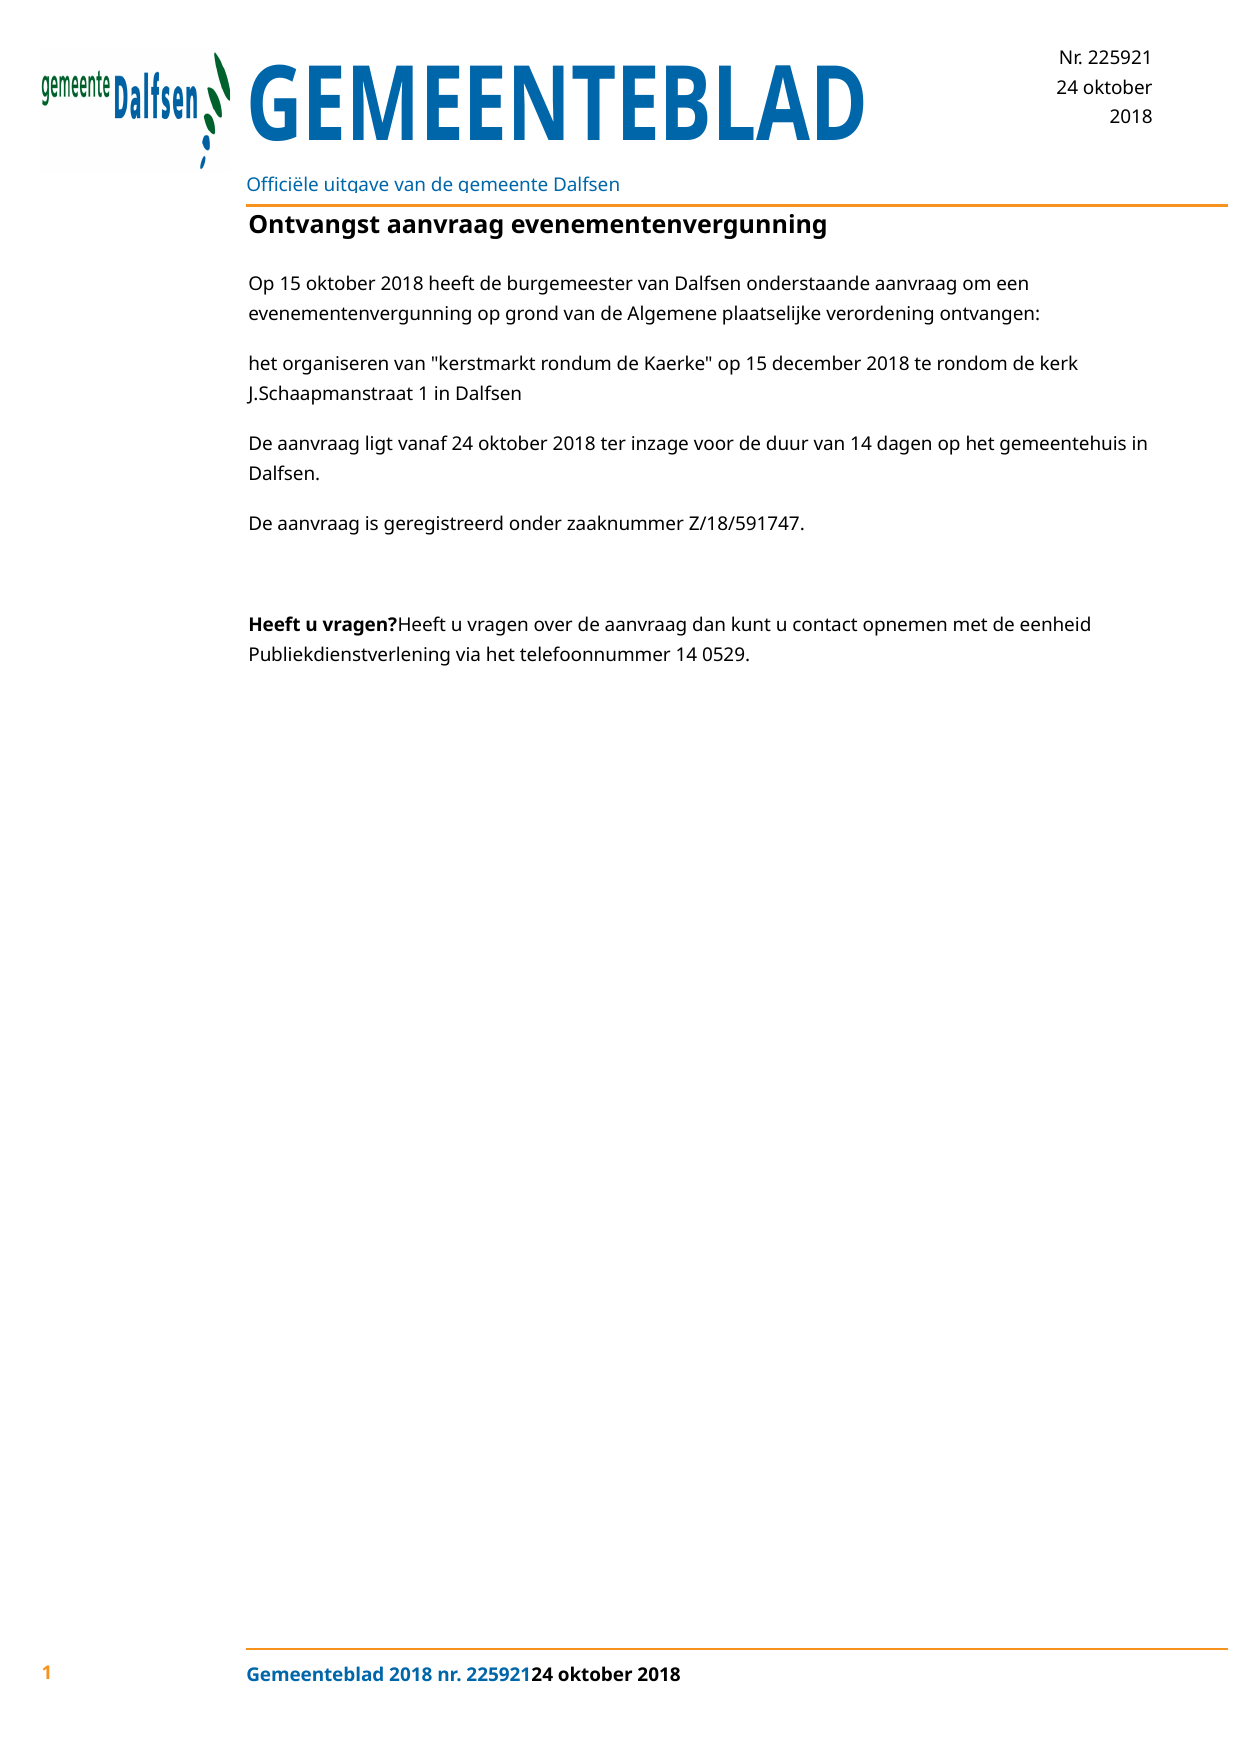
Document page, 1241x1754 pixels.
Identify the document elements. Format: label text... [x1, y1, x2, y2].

text De aanvraag is geregistreerd onder zaaknummer Z/18/591747. [248, 510, 1152, 536]
picture [41, 47, 231, 172]
text Ontvangst aanvraag evenementenvergunning [248, 207, 1152, 241]
text Op 15 oktober 2018 heeft de burgemeester van Dalfsen onderstaande aanvraag om een evenementenvergunning op grond van de Algemene plaatselijke verordening ontvangen: [248, 270, 1152, 326]
text De aanvraag ligt vanaf 24 oktober 2018 ter inzage voor de duur van 14 dagen op het gemeentehuis in Dalfsen. [248, 430, 1152, 486]
text Heeft u vragen?Heeft u vragen over de aanvraag dan kunt u contact opnemen met de eenheid Publiekdienstverlening via het telefoonnummer 14 0529. [248, 611, 1152, 666]
text het organiseren van "kerstmarkt rondum de Kaerke" op 15 december 2018 te rondom de kerk J.Schaapmanstraat 1 in Dalfsen [248, 350, 1152, 406]
